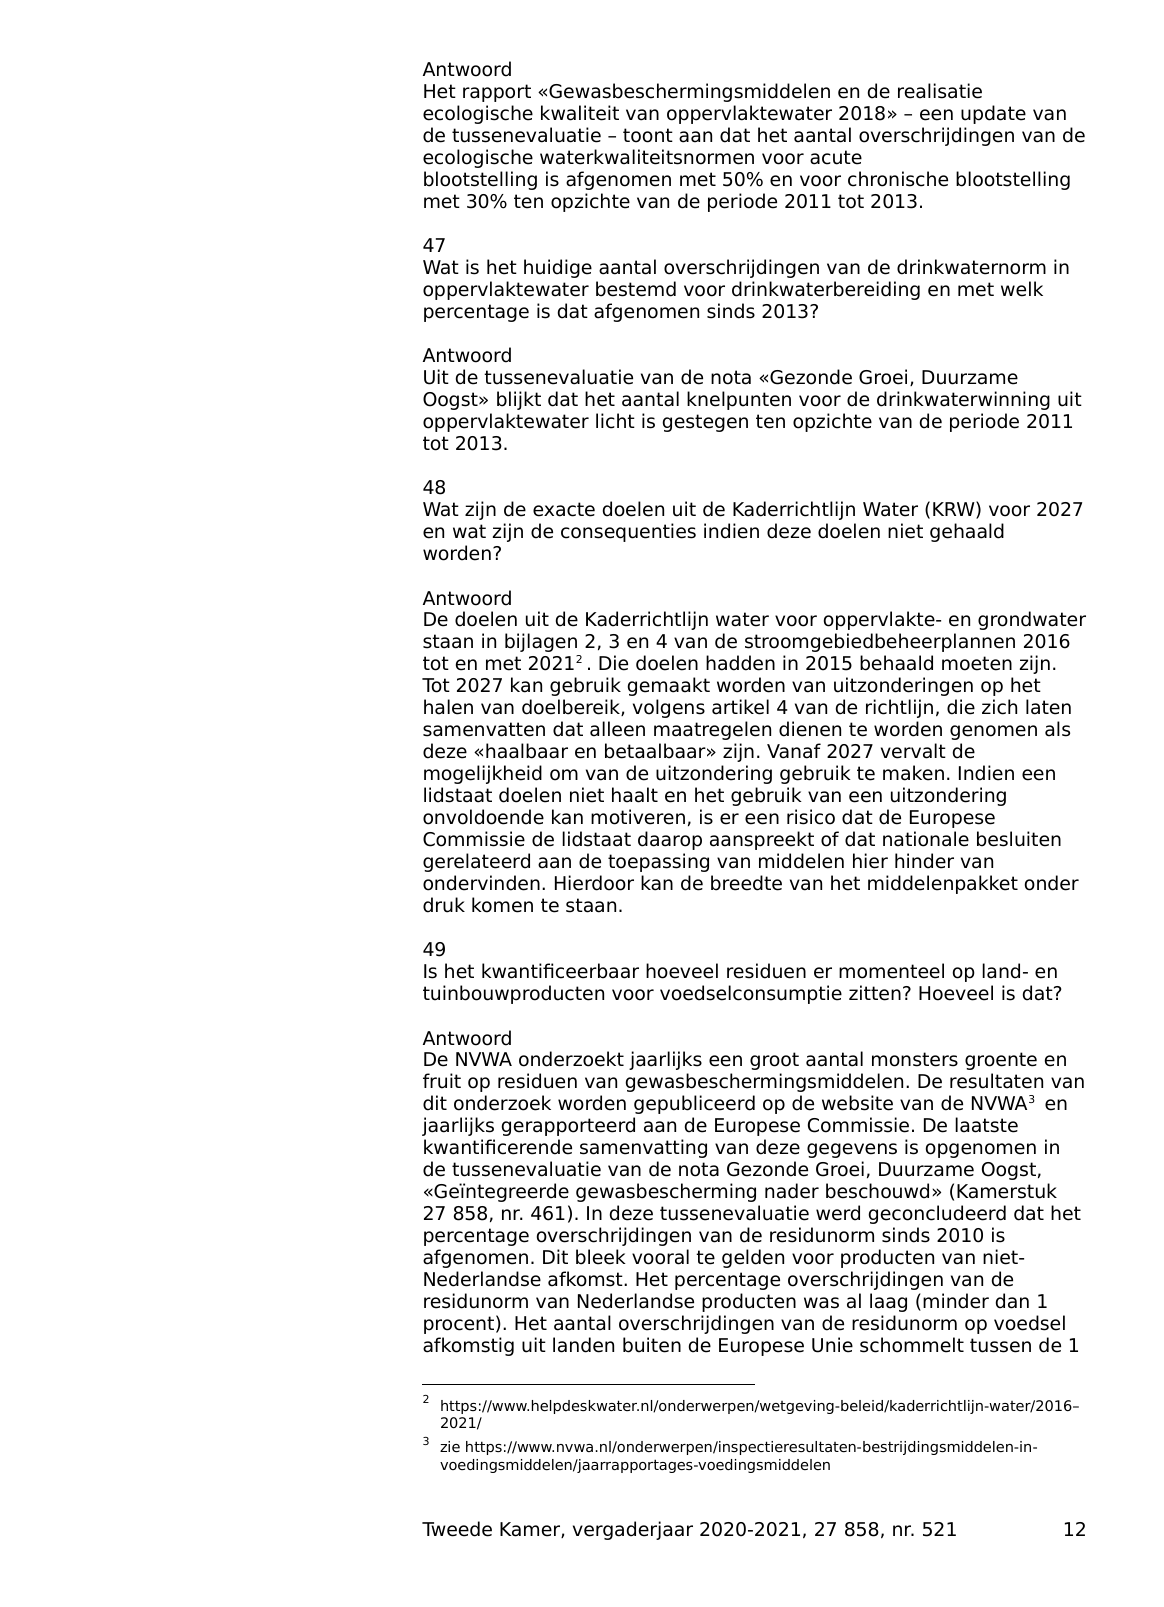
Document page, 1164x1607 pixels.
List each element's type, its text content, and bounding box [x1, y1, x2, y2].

text 49 [422, 939, 1087, 961]
text Antwoord [422, 1027, 1087, 1049]
text De doelen uit de Kaderrichtlijn water voor oppervlakte- en grondwater staan in bijlagen 2, 3 en 4 van de stroomgebiedbeheerplannen 2016 tot en met 2021. Die doelen hadden in 2015 behaald moeten zijn. Tot 2027 kan gebruik gemaakt worden van uitzonderingen op het halen van doelbereik, volgens artikel 4 van de richtlijn, die zich laten samenvatten dat alleen maatregelen dienen te worden genomen als deze «haalbaar en betaalbaar» zijn. Vanaf 2027 vervalt de mogelijkheid om van de uitzondering gebruik te maken. Indien een lidstaat doelen niet haalt en het gebruik van een uitzondering onvoldoende kan motiveren, is er een risico dat de Europese Commissie de lidstaat daarop aanspreekt of dat nationale besluiten gerelateerd aan de toepassing van middelen hier hinder van ondervinden. Hierdoor kan de breedte van het middelenpakket onder druk komen te staan. [422, 609, 1087, 917]
text Antwoord [422, 345, 1087, 367]
text Wat zijn de exacte doelen uit de Kaderrichtlijn Water (KRW) voor 2027 en wat zijn de consequenties indien deze doelen niet gehaald worden? [422, 499, 1087, 565]
text zie https://www.nvwa.nl/onderwerpen/inspectieresultaten-bestrijdingsmiddelen-in-voedingsmiddelen/jaarrapportages-voedingsmiddelen [422, 1435, 1087, 1474]
text 48 [422, 477, 1087, 499]
text Wat is het huidige aantal overschrijdingen van de drinkwaternorm in oppervlaktewater bestemd voor drinkwaterbereiding en met welk percentage is dat afgenomen sinds 2013? [422, 257, 1087, 323]
text Is het kwantificeerbaar hoeveel residuen er momenteel op land- en tuinbouwproducten voor voedselconsumptie zitten? Hoeveel is dat? [422, 961, 1087, 1005]
text Het rapport «Gewasbeschermingsmiddelen en de realisatie ecologische kwaliteit van oppervlaktewater 2018» – een update van de tussenevaluatie – toont aan dat het aantal overschrijdingen van de ecologische waterkwaliteitsnormen voor acute [422, 81, 1087, 169]
text Antwoord [422, 587, 1087, 609]
text https://www.helpdeskwater.nl/onderwerpen/wetgeving-beleid/kaderrichtlijn-water/2016–2021/ [422, 1393, 1087, 1432]
text Uit de tussenevaluatie van de nota «Gezonde Groei, Duurzame Oogst» blijkt dat het aantal knelpunten voor de drinkwaterwinning uit oppervlaktewater licht is gestegen ten opzichte van de periode 2011 tot 2013. [422, 367, 1087, 455]
text De NVWA onderzoekt jaarlijks een groot aantal monsters groente en fruit op residuen van gewasbeschermingsmiddelen. De resultaten van dit onderzoek worden gepubliceerd op de website van de NVWA en jaarlijks gerapporteerd aan de Europese Commissie. De laatste kwantificerende samenvatting van deze gegevens is opgenomen in de tussenevaluatie van de nota Gezonde Groei, Duurzame Oogst, «Geïntegreerde gewasbescherming nader beschouwd» (Kamerstuk 27 858, nr. 461). In deze tussenevaluatie werd geconcludeerd dat het percentage overschrijdingen van de residunorm sinds 2010 is afgenomen. Dit bleek vooral te gelden voor producten van niet-Nederlandse afkomst. Het percentage overschrijdingen van de residunorm van Nederlandse producten was al laag (minder dan 1 procent). Het aantal overschrijdingen van de residunorm op voedsel afkomstig uit landen buiten de Europese Unie schommelt tussen de 1 [422, 1049, 1087, 1357]
text 47 [422, 235, 1087, 257]
text blootstelling is afgenomen met 50% en voor chronische blootstelling met 30% ten opzichte van de periode 2011 tot 2013. [422, 169, 1087, 213]
text Antwoord [422, 59, 1087, 81]
